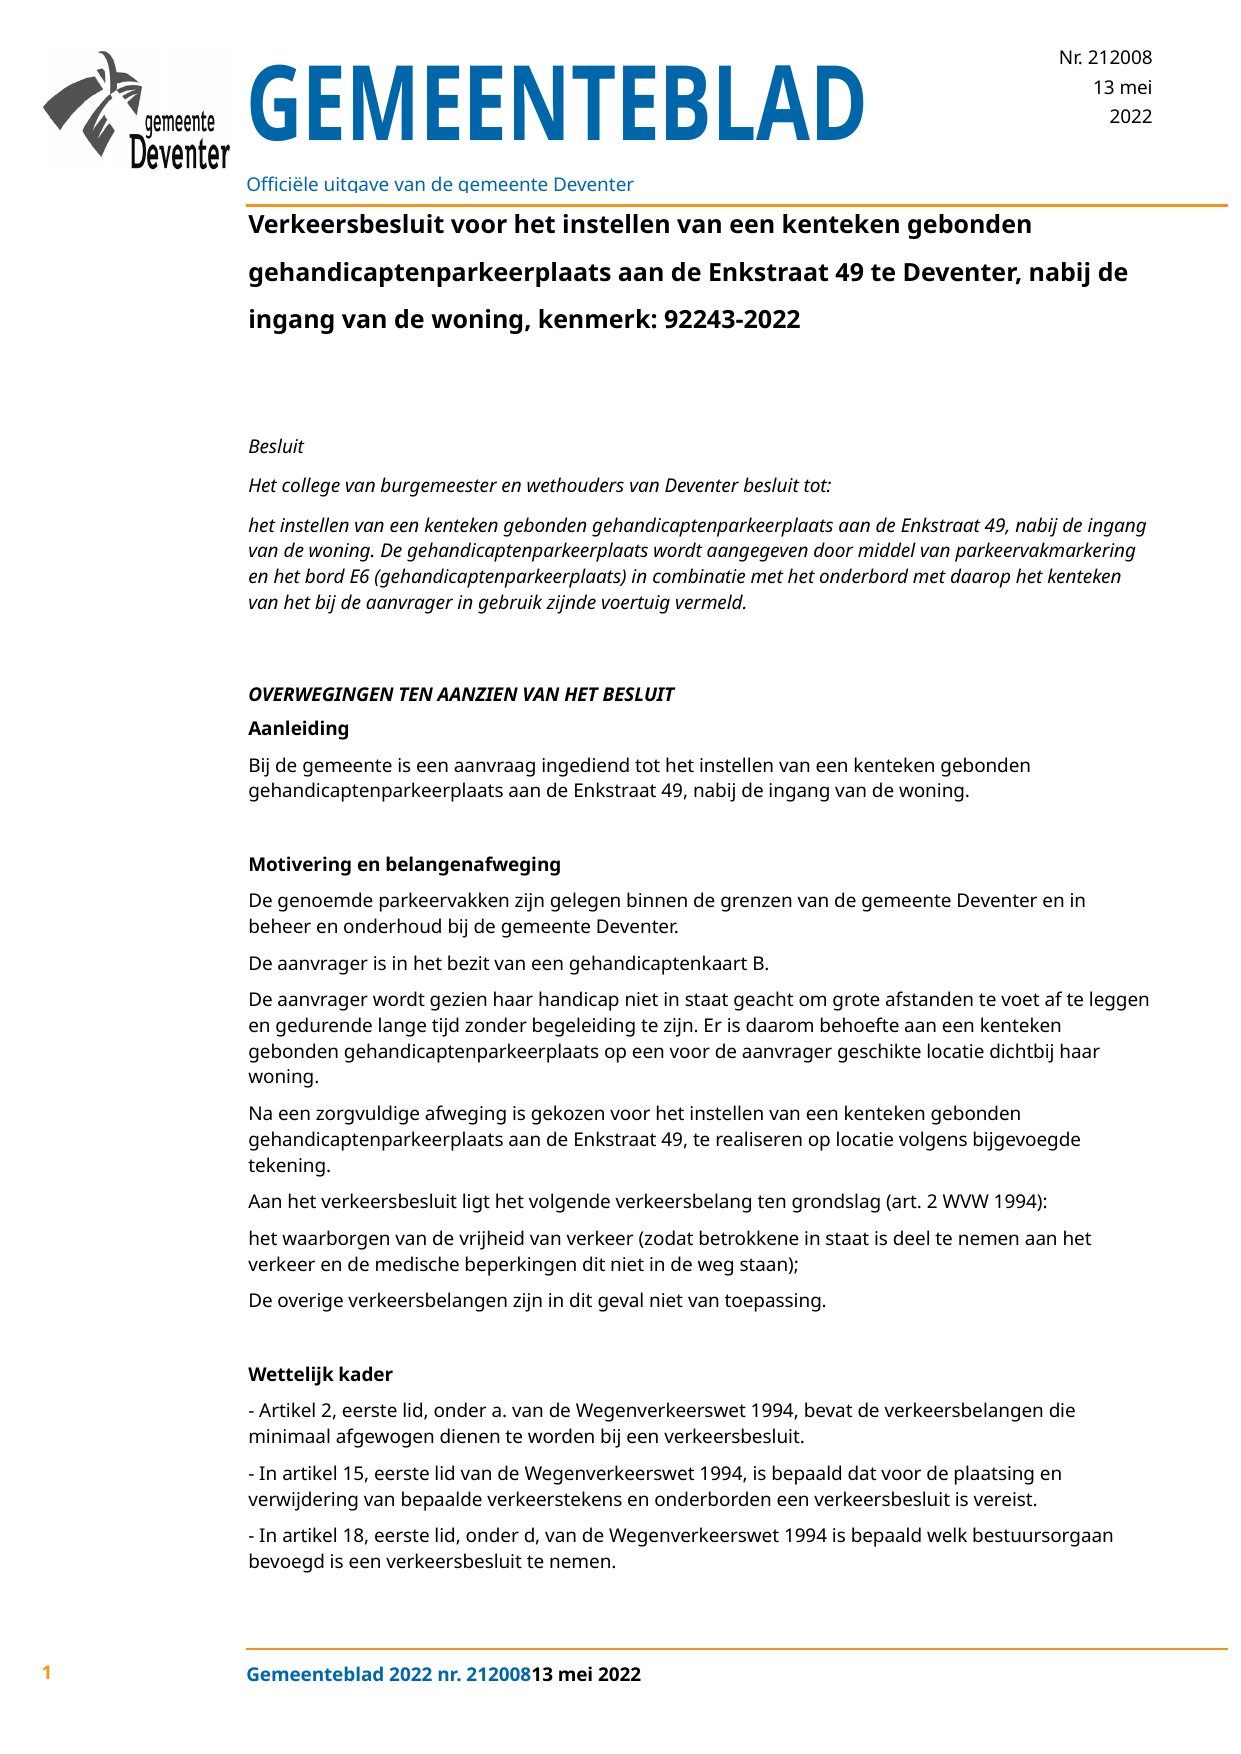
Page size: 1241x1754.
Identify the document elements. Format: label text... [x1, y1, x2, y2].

text Besluit [248, 433, 1152, 459]
text Bij de gemeente is een aanvraag ingediend tot het instellen van een kenteken gebonden gehandicaptenparkeerplaats aan de Enkstraat 49, nabij de ingang van de woning. [248, 752, 1152, 803]
text De overige verkeersbelangen zijn in dit geval niet van toepassing. [248, 1288, 1152, 1313]
text De aanvrager wordt gezien haar handicap niet in staat geacht om grote afstanden te voet af te leggen en gedurende lange tijd zonder begeleiding te zijn. Er is daarom behoefte aan een kenteken gebonden gehandicaptenparkeerplaats op een voor de aanvrager geschikte locatie dichtbij haar woning. [248, 987, 1152, 1089]
text Na een zorgvuldige afweging is gekozen voor het instellen van een kenteken gebonden gehandicaptenparkeerplaats aan de Enkstraat 49, te realiseren op locatie volgens bijgevoegde tekening. [248, 1100, 1152, 1178]
text het instellen van een kenteken gebonden gehandicaptenparkeerplaats aan de Enkstraat 49, nabij de ingang van de woning. De gehandicaptenparkeerplaats wordt aangegeven door middel van parkeervakmarkering en het bord E6 (gehandicaptenparkeerplaats) in combinatie met het onderbord met daarop het kenteken van het bij de aanvrager in gebruik zijnde voertuig vermeld. [248, 512, 1152, 615]
picture [41, 47, 231, 172]
text - In artikel 15, eerste lid van de Wegenverkeerswet 1994, is bepaald dat voor de plaatsing en verwijdering van bepaalde verkeerstekens en onderborden een verkeersbesluit is vereist. [248, 1460, 1152, 1511]
text Wettelijk kader [248, 1361, 1152, 1387]
text Motivering en belangenafweging [248, 851, 1152, 877]
text Aanleiding [248, 715, 1152, 741]
text Aan het verkeersbesluit ligt het volgende verkeersbelang ten grondslag (art. 2 WVW 1994): [248, 1188, 1152, 1214]
text De genoemde parkeervakken zijn gelegen binnen de grenzen van de gemeente Deventer en in beheer en onderhoud bij de gemeente Deventer. [248, 887, 1152, 939]
text OVERWEGINGEN TEN AANZIEN VAN HET BESLUIT [248, 681, 1152, 707]
text Het college van burgemeester en wethouders van Deventer besluit tot: [248, 472, 1152, 498]
text - Artikel 2, eerste lid, onder a. van de Wegenverkeerswet 1994, bevat de verkeersbelangen die minimaal afgewogen dienen te worden bij een verkeersbesluit. [248, 1398, 1152, 1449]
text De aanvrager is in het bezit van een gehandicaptenkaart B. [248, 950, 1152, 976]
text Verkeersbesluit voor het instellen van een kenteken gebonden gehandicaptenparkeerplaats aan de Enkstraat 49 te Deventer, nabij de ingang van de woning, kenmerk: 92243-2022 [248, 207, 1152, 336]
text het waarborgen van de vrijheid van verkeer (zodat betrokkene in staat is deel te nemen aan het verkeer en de medische beperkingen dit niet in de weg staan); [248, 1225, 1152, 1277]
text - In artikel 18, eerste lid, onder d, van de Wegenverkeerswet 1994 is bepaald welk bestuursorgaan bevoegd is een verkeersbesluit te nemen. [248, 1522, 1152, 1574]
